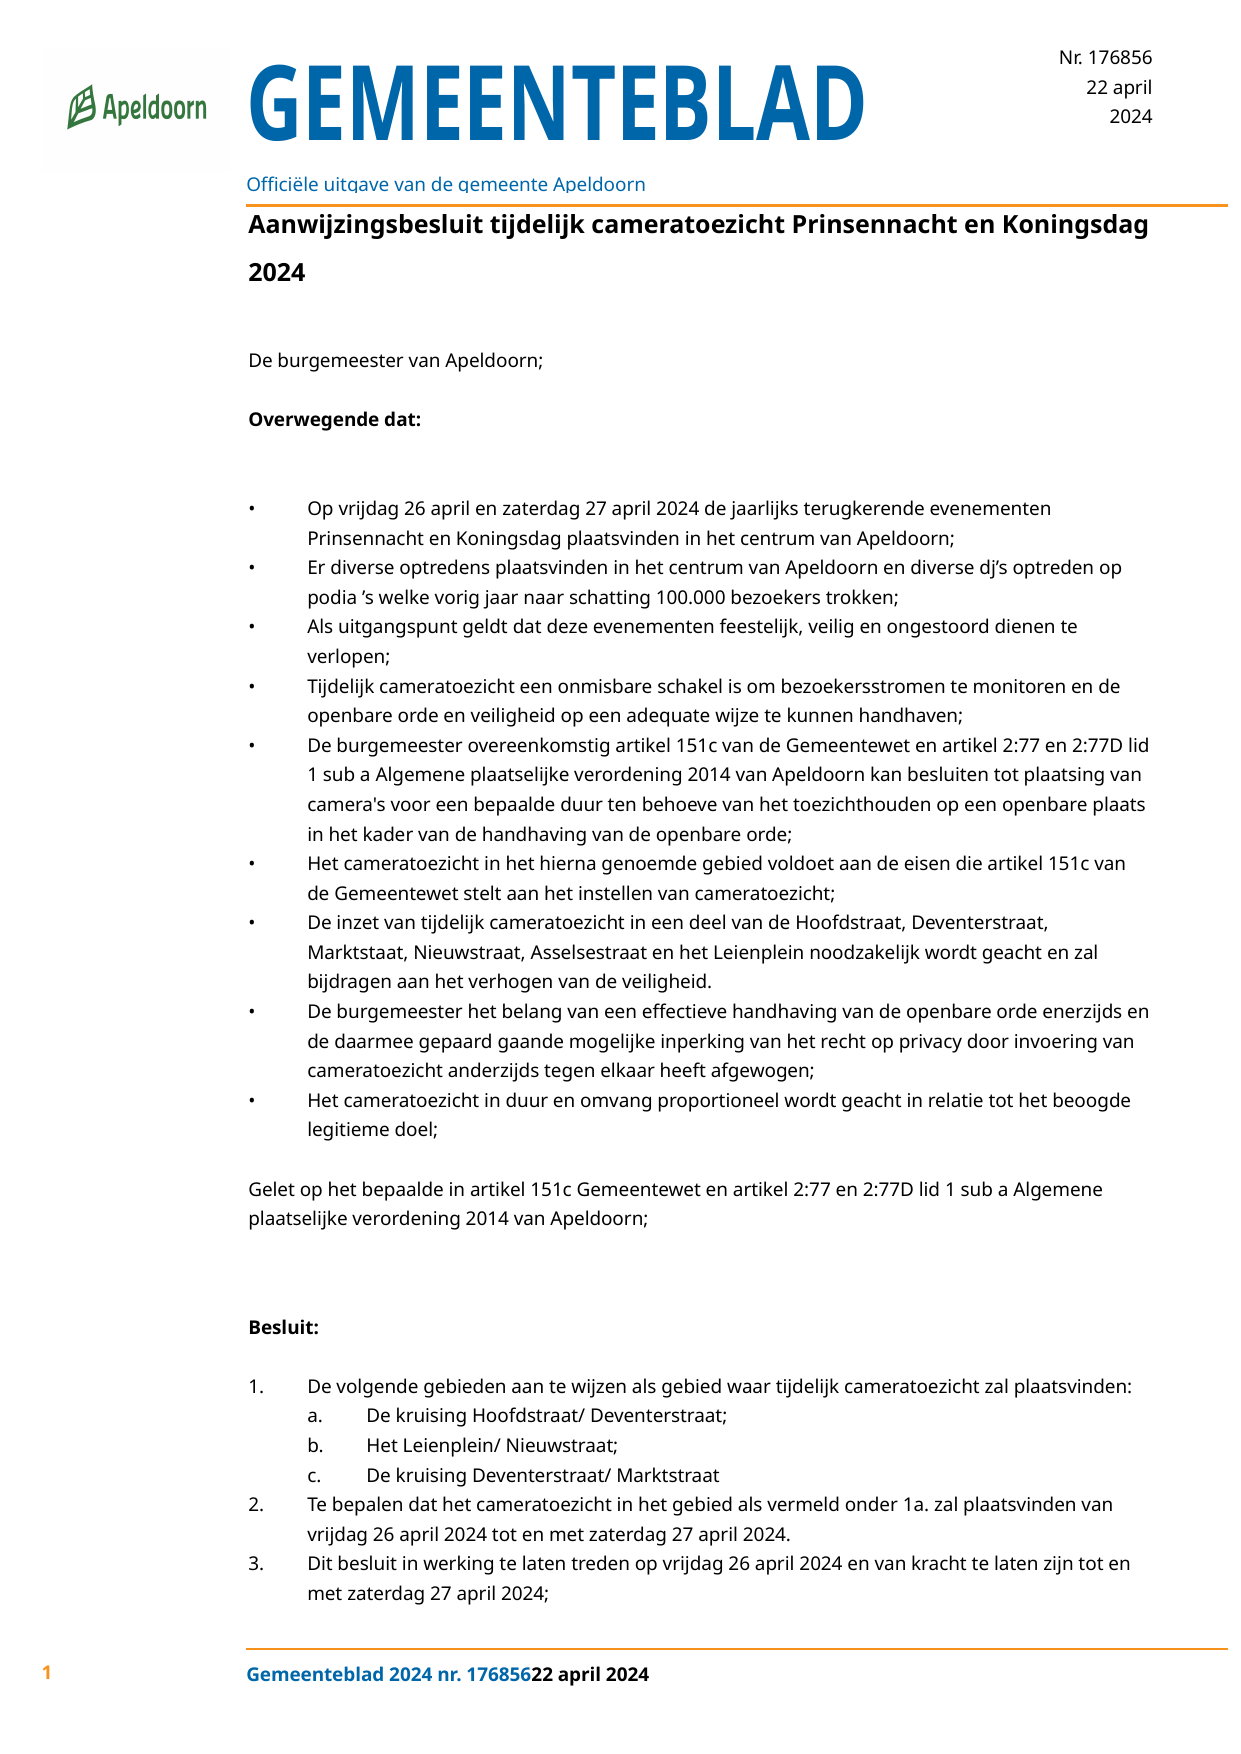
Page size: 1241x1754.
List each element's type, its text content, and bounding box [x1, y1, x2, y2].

list De kruising Deventerstraat/ Marktstraat [307, 1462, 1152, 1487]
text Besluit: [248, 1314, 1152, 1339]
list Er diverse optredens plaatsvinden in het centrum van Apeldoorn en diverse dj’s optreden op podia ’s welke vorig jaar naar schatting 100.000 bezoekers trokken; [248, 554, 1152, 610]
list Op vrijdag 26 april en zaterdag 27 april 2024 de jaarlijks terugkerende evenementen Prinsennacht en Koningsdag plaatsvinden in het centrum van Apeldoorn; [248, 495, 1152, 551]
text De burgemeester van Apeldoorn; [248, 347, 1152, 373]
text Gelet op het bepaalde in artikel 151c Gemeentewet en artikel 2:77 en 2:77D lid 1 sub a Algemene plaatselijke verordening 2014 van Apeldoorn; [248, 1176, 1152, 1231]
list Het cameratoezicht in duur en omvang proportioneel wordt geacht in relatie tot het beoogde legitieme doel; [248, 1087, 1152, 1142]
list Als uitgangspunt geldt dat deze evenementen feestelijk, veilig en ongestoord dienen te verlopen; [248, 614, 1152, 669]
text Aanwijzingsbesluit tijdelijk cameratoezicht Prinsennacht en Koningsdag 2024 [248, 207, 1152, 288]
list De volgende gebieden aan te wijzen als gebied waar tijdelijk cameratoezicht zal plaatsvinden: [248, 1373, 1152, 1399]
picture [41, 47, 231, 172]
list De burgemeester overeenkomstig artikel 151c van de Gemeentewet en artikel 2:77 en 2:77D lid 1 sub a Algemene plaatselijke verordening 2014 van Apeldoorn kan besluiten tot plaatsing van camera's voor een bepaalde duur ten behoeve van het toezichthouden op een openbare plaats in het kader van de handhaving van de openbare orde; [248, 732, 1152, 847]
list De burgemeester het belang van een effectieve handhaving van de openbare orde enerzijds en de daarmee gepaard gaande mogelijke inperking van het recht op privacy door invoering van cameratoezicht anderzijds tegen elkaar heeft afgewogen; [248, 998, 1152, 1083]
list De inzet van tijdelijk cameratoezicht in een deel van de Hoofdstraat, Deventerstraat, Marktstaat, Nieuwstraat, Asselsestraat en het Leienplein noodzakelijk wordt geacht en zal bijdragen aan het verhogen van de veiligheid. [248, 909, 1152, 994]
list De kruising Hoofdstraat/ Deventerstraat; [307, 1403, 1152, 1428]
list Het cameratoezicht in het hierna genoemde gebied voldoet aan de eisen die artikel 151c van de Gemeentewet stelt aan het instellen van cameratoezicht; [248, 850, 1152, 906]
list Dit besluit in werking te laten treden op vrijdag 26 april 2024 en van kracht te laten zijn tot en met zaterdag 27 april 2024; [248, 1551, 1152, 1606]
list Te bepalen dat het cameratoezicht in het gebied als vermeld onder 1a. zal plaatsvinden van vrijdag 26 april 2024 tot en met zaterdag 27 april 2024. [248, 1491, 1152, 1547]
list Het Leienplein/ Nieuwstraat; [307, 1432, 1152, 1458]
list Tijdelijk cameratoezicht een onmisbare schakel is om bezoekersstromen te monitoren en de openbare orde en veiligheid op een adequate wijze te kunnen handhaven; [248, 673, 1152, 728]
text Overwegende dat: [248, 407, 1152, 432]
